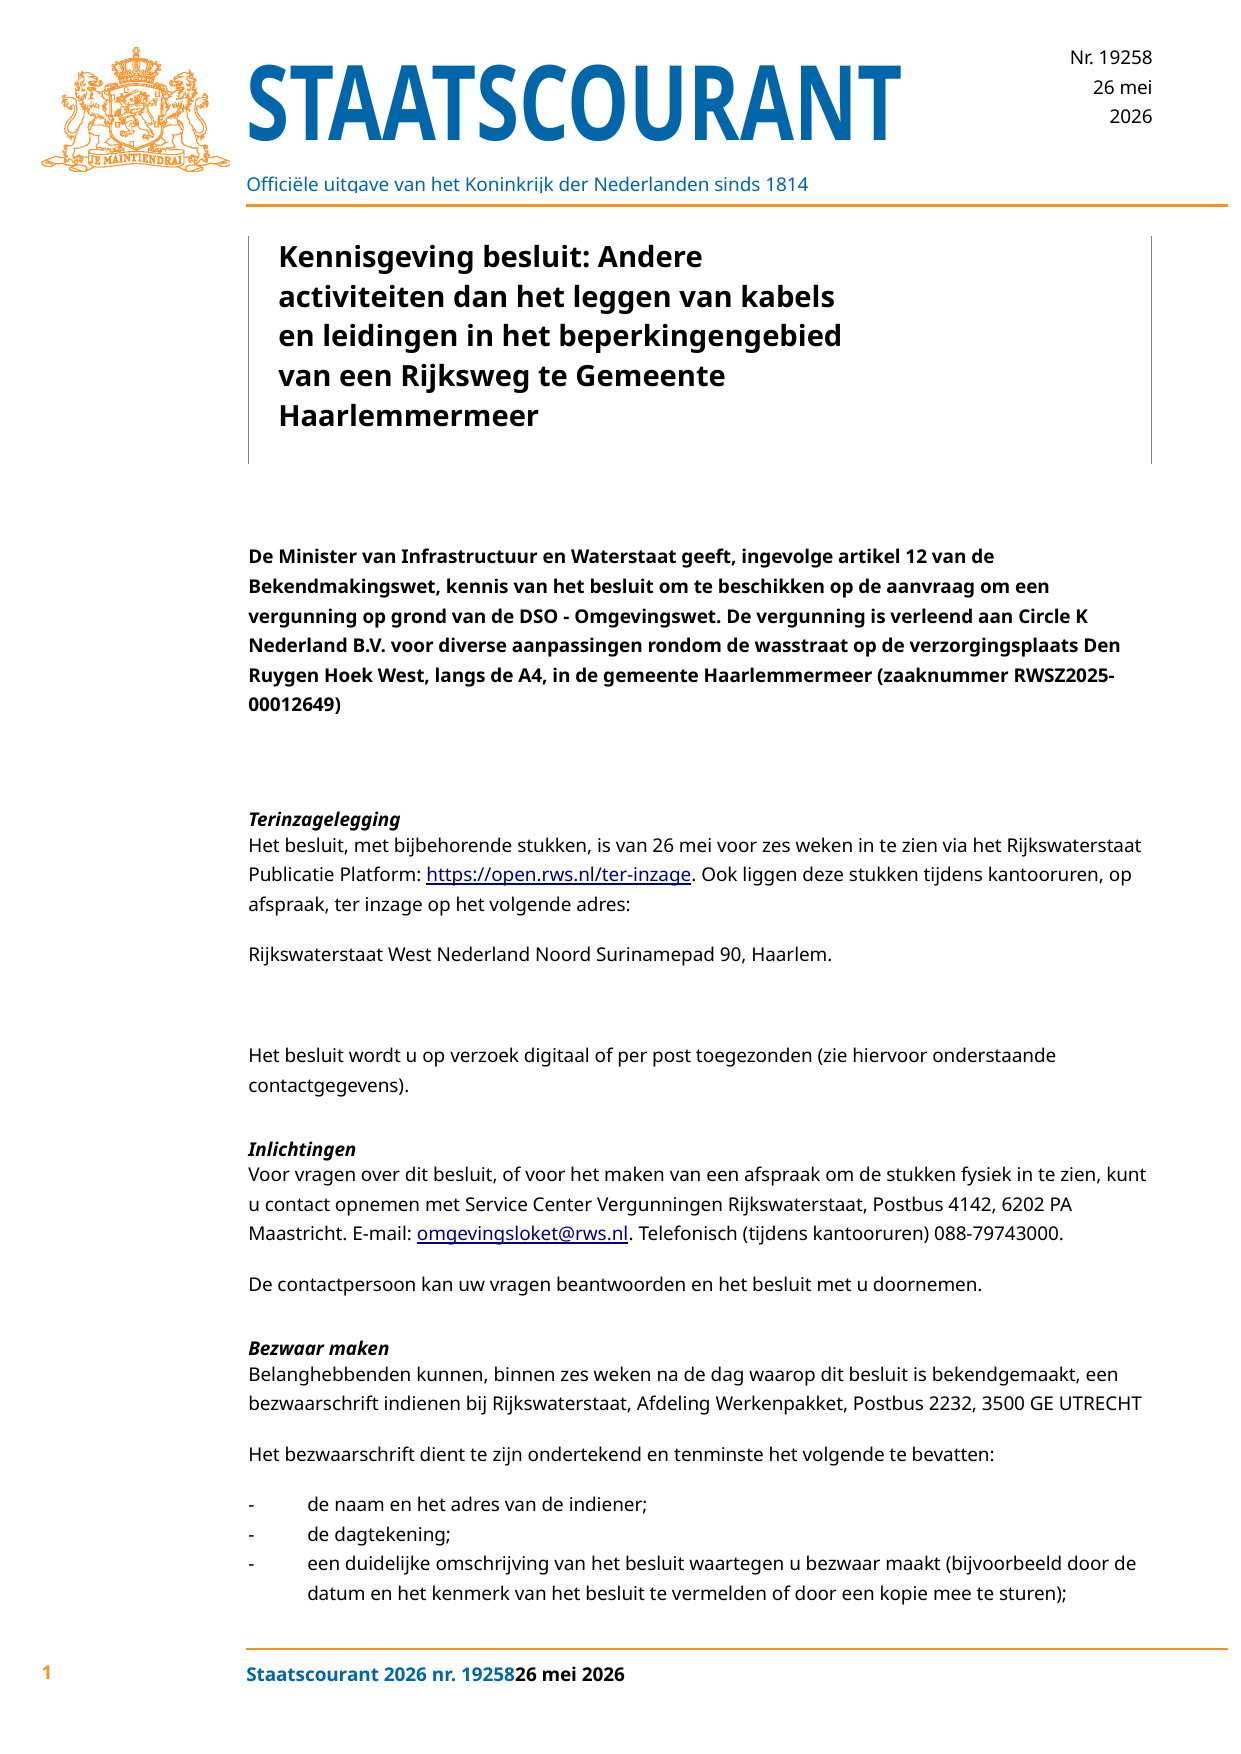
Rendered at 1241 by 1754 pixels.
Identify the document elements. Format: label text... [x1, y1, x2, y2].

text Het bezwaarschrift dient te zijn ondertekend en tenminste het volgende te bevatten: [248, 1441, 1152, 1466]
text Rijkswaterstaat West Nederland Noord Surinamepad 90, Haarlem. [248, 941, 1152, 967]
text Het besluit wordt u op verzoek digitaal of per post toegezonden (zie hiervoor onderstaande contactgegevens). [248, 1042, 1152, 1097]
list een duidelijke omschrijving van het besluit waartegen u bezwaar maakt (bijvoorbeeld door de datum en het kenmerk van het besluit te vermelden of door een kopie mee te sturen); [248, 1550, 1152, 1606]
text De Minister van Infrastructuur en Waterstaat geeft, ingevolge artikel 12 van de Bekendmakingswet, kennis van het besluit om te beschikken op de aanvraag om een vergunning op grond van de DSO - Omgevingswet. De vergunning is verleend aan Circle K Nederland B.V. voor diverse aanpassingen rondom de wasstraat op de verzorgingsplaats Den Ruygen Hoek West, langs de A4, in de gemeente Haarlemmermeer (zaaknummer RWSZ2025-00012649) [248, 544, 1152, 717]
picture [41, 47, 231, 172]
text De contactpersoon kan uw vragen beantwoorden en het besluit met u doornemen. [248, 1271, 1152, 1297]
list de dagtekening; [248, 1521, 1152, 1546]
table_header [850, 414, 1151, 464]
picture [912, 236, 1090, 414]
text Het besluit, met bijbehorende stukken, is van 26 mei voor zes weken in te zien via het Rijkswaterstaat Publicatie Platform: https://open.rws.nl/ter-inzage. Ook liggen deze stukken tijdens kantooruren, op afspraak, ter inzage op het volgende adres: [248, 832, 1152, 917]
table_header [850, 236, 912, 413]
list de naam en het adres van de indiener; [248, 1491, 1152, 1517]
text Inlichtingen [248, 1136, 1152, 1161]
text Voor vragen over dit besluit, of voor het maken van een afspraak om de stukken fysiek in te zien, kunt u contact opnemen met Service Center Vergunningen Rijkswaterstaat, Postbus 4142, 6202 PA Maastricht. E-mail: omgevingsloket@rws.nl. Telefonisch (tijdens kantooruren) 088-79743000. [248, 1161, 1152, 1246]
text Belanghebbenden kunnen, binnen zes weken na de dag waarop dit besluit is bekendgemaakt, een bezwaarschrift indienen bij Rijkswaterstaat, Afdeling Werkenpakket, Postbus 2232, 3500 GE UTRECHT [248, 1361, 1152, 1416]
table_header Kennisgeving besluit: Andere activiteiten dan het leggen van kabels en leidingen in het beperkingengebied van een Rijksweg te Gemeente Haarlemmermeer [249, 236, 850, 464]
text Bezwaar maken [248, 1335, 1152, 1361]
table_header [1090, 236, 1151, 413]
text Terinzagelegging [248, 806, 1152, 832]
